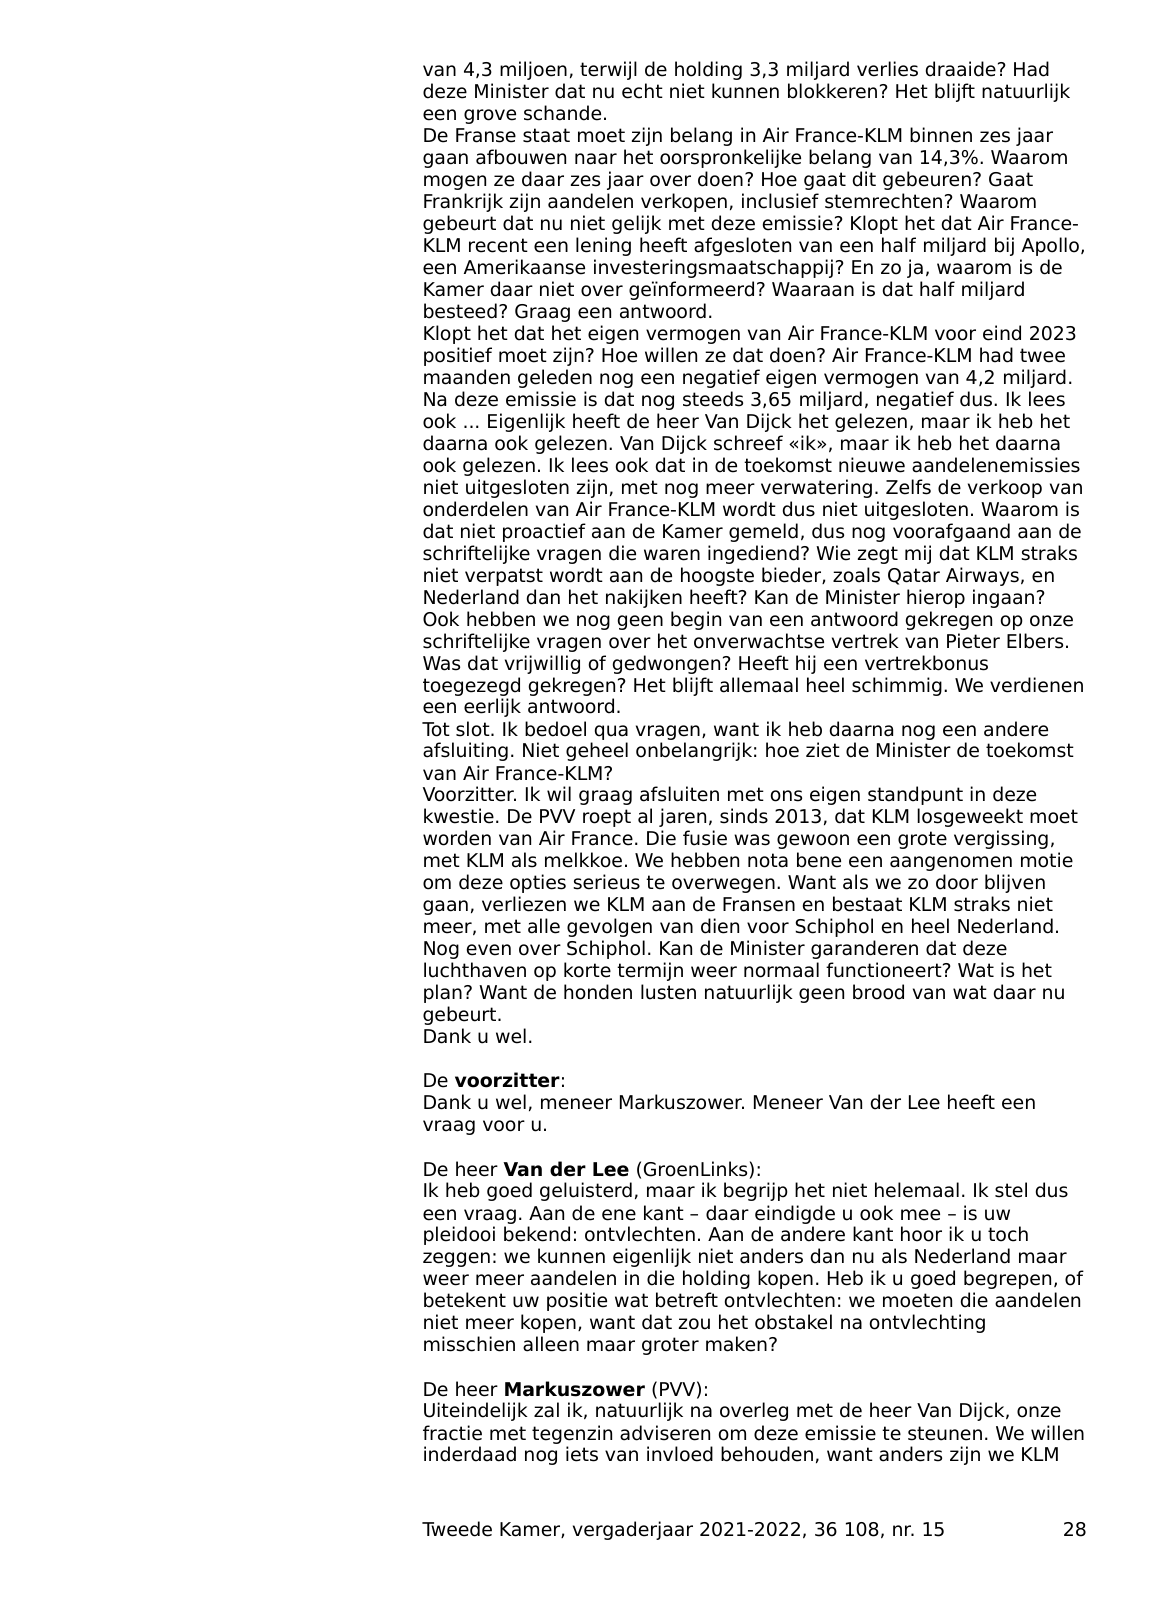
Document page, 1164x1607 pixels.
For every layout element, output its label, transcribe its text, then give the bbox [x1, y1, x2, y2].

text Tot slot. Ik bedoel qua vragen, want ik heb daarna nog een andere afsluiting. Niet geheel onbelangrijk: hoe ziet de Minister de toekomst van Air France-KLM? [422, 718, 1087, 784]
text De heer Markuszower (PVV): [422, 1378, 1087, 1400]
text Ook hebben we nog geen begin van een antwoord gekregen op onze schriftelijke vragen over het onverwachtse vertrek van Pieter Elbers. Was dat vrijwillig of gedwongen? Heeft hij een vertrekbonus toegezegd gekregen? Het blijft allemaal heel schimmig. We verdienen een eerlijk antwoord. [422, 608, 1087, 718]
text Klopt het dat het eigen vermogen van Air France-KLM voor eind 2023 positief moet zijn? Hoe willen ze dat doen? Air France-KLM had twee maanden geleden nog een negatief eigen vermogen van 4,2 miljard. Na deze emissie is dat nog steeds 3,65 miljard, negatief dus. Ik lees ook ... Eigenlijk heeft de heer Van Dijck het gelezen, maar ik heb het daarna ook gelezen. Van Dijck schreef «ik», maar ik heb het daarna ook gelezen. Ik lees ook dat in de toekomst nieuwe aandelenemissies niet uitgesloten zijn, met nog meer verwatering. Zelfs de verkoop van onderdelen van Air France-KLM wordt dus niet uitgesloten. Waarom is dat niet proactief aan de Kamer gemeld, dus nog voorafgaand aan de schriftelijke vragen die waren ingediend? Wie zegt mij dat KLM straks niet verpatst wordt aan de hoogste bieder, zoals Qatar Airways, en Nederland dan het nakijken heeft? Kan de Minister hierop ingaan? [422, 323, 1087, 608]
text Dank u wel. [422, 1026, 1087, 1048]
text De voorzitter: [422, 1070, 1087, 1092]
text Dank u wel, meneer Markuszower. Meneer Van der Lee heeft een vraag voor u. [422, 1092, 1087, 1136]
text Nog even over Schiphol. Kan de Minister garanderen dat deze luchthaven op korte termijn weer normaal functioneert? Wat is het plan? Want de honden lusten natuurlijk geen brood van wat daar nu gebeurt. [422, 938, 1087, 1026]
text De heer Van der Lee (GroenLinks): [422, 1158, 1087, 1180]
text Ik heb goed geluisterd, maar ik begrijp het niet helemaal. Ik stel dus een vraag. Aan de ene kant – daar eindigde u ook mee – is uw pleidooi bekend: ontvlechten. Aan de andere kant hoor ik u toch zeggen: we kunnen eigenlijk niet anders dan nu als Nederland maar weer meer aandelen in die holding kopen. Heb ik u goed begrepen, of betekent uw positie wat betreft ontvlechten: we moeten die aandelen niet meer kopen, want dat zou het obstakel na ontvlechting misschien alleen maar groter maken? [422, 1180, 1087, 1356]
text van 4,3 miljoen, terwijl de holding 3,3 miljard verlies draaide? Had deze Minister dat nu echt niet kunnen blokkeren? Het blijft natuurlijk een grove schande. [422, 59, 1087, 125]
text De Franse staat moet zijn belang in Air France-KLM binnen zes jaar gaan afbouwen naar het oorspronkelijke belang van 14,3%. Waarom mogen ze daar zes jaar over doen? Hoe gaat dit gebeuren? Gaat Frankrijk zijn aandelen verkopen, inclusief stemrechten? Waarom gebeurt dat nu niet gelijk met deze emissie? Klopt het dat Air France-KLM recent een lening heeft afgesloten van een half miljard bij Apollo, een Amerikaanse investeringsmaatschappij? En zo ja, waarom is de Kamer daar niet over geïnformeerd? Waaraan is dat half miljard besteed? Graag een antwoord. [422, 125, 1087, 323]
text Uiteindelijk zal ik, natuurlijk na overleg met de heer Van Dijck, onze fractie met tegenzin adviseren om deze emissie te steunen. We willen inderdaad nog iets van invloed behouden, want anders zijn we KLM [422, 1400, 1087, 1466]
text Voorzitter. Ik wil graag afsluiten met ons eigen standpunt in deze kwestie. De PVV roept al jaren, sinds 2013, dat KLM losgeweekt moet worden van Air France. Die fusie was gewoon een grote vergissing, met KLM als melkkoe. We hebben nota bene een aangenomen motie om deze opties serieus te overwegen. Want als we zo door blijven gaan, verliezen we KLM aan de Fransen en bestaat KLM straks niet meer, met alle gevolgen van dien voor Schiphol en heel Nederland. [422, 784, 1087, 938]
